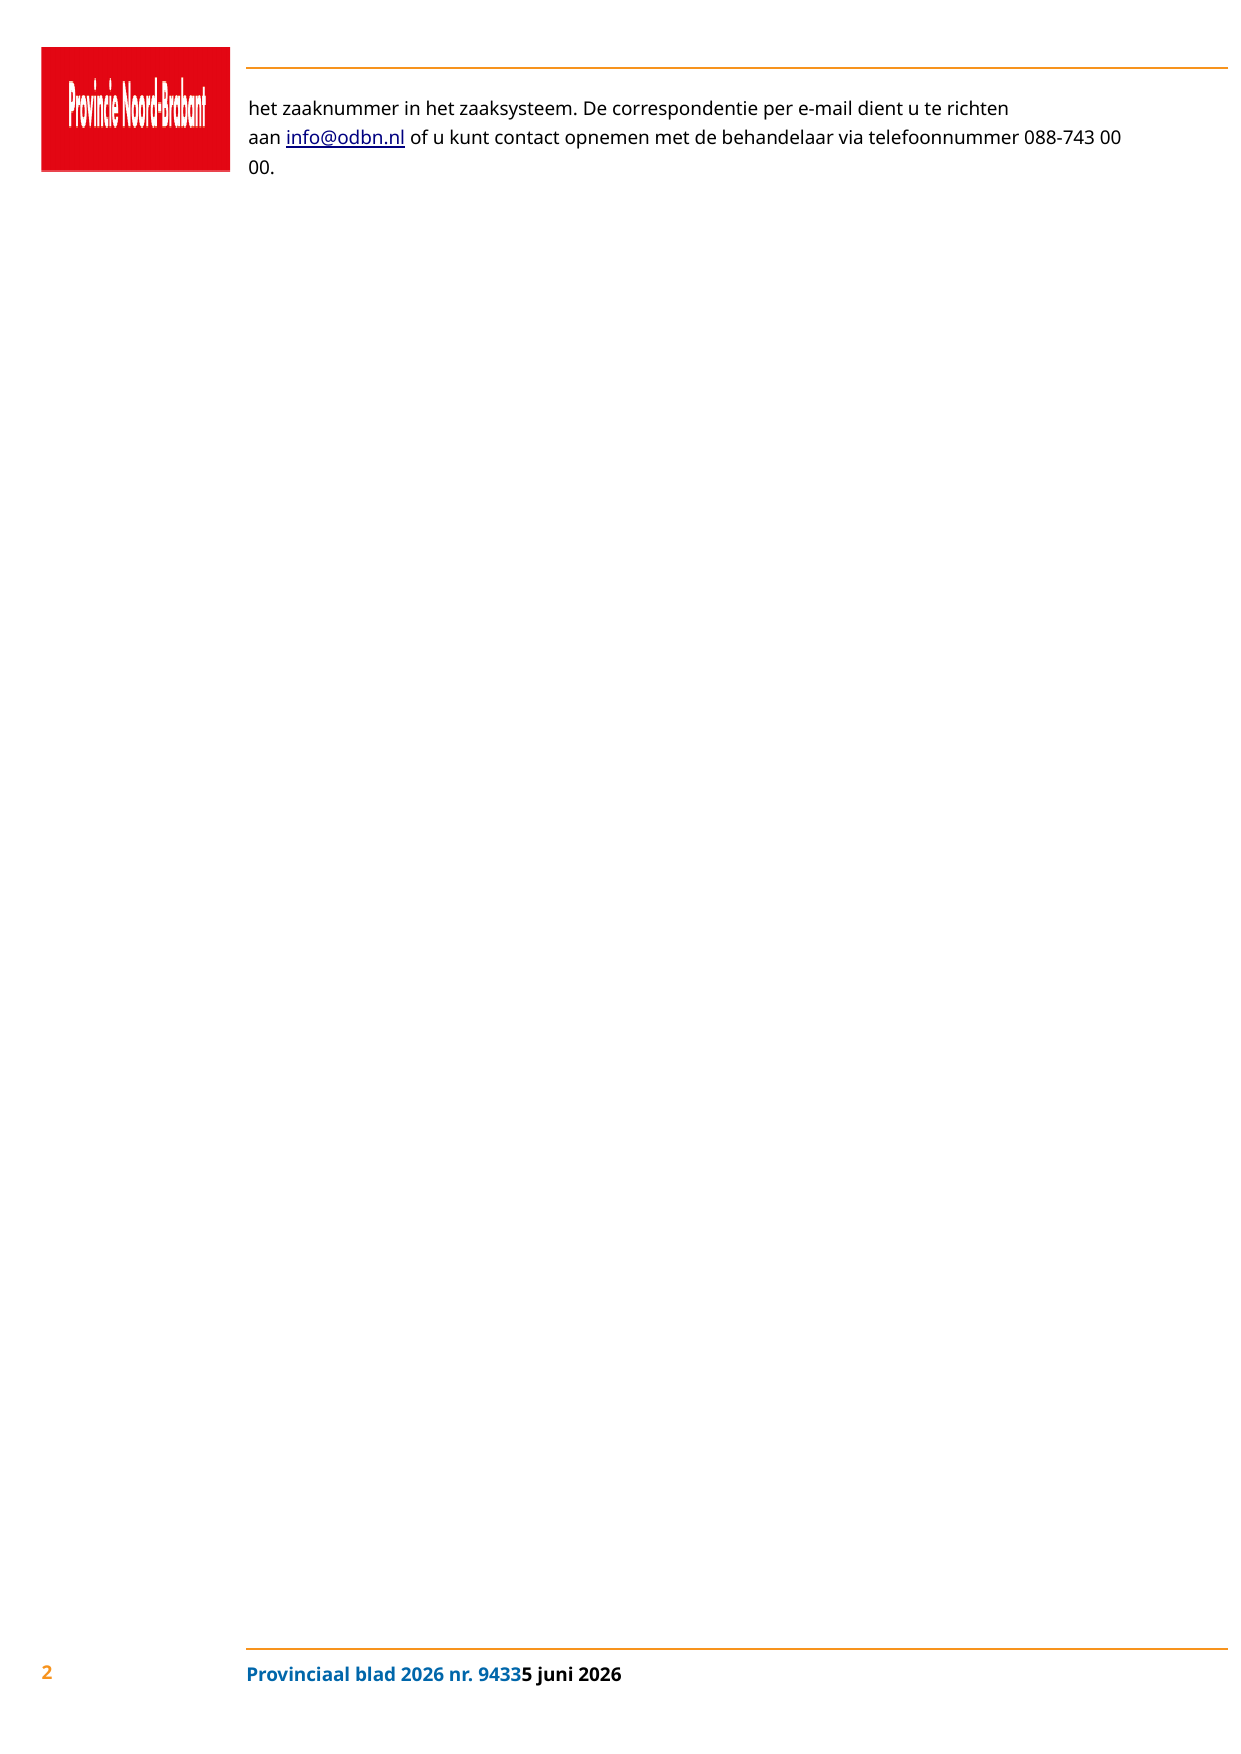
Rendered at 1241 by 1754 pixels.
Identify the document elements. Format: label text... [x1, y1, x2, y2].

picture [41, 47, 231, 172]
text het zaaknummer in het zaaksysteem. De correspondentie per e-mail dient u te richten aan info@odbn.nl of u kunt contact opnemen met de behandelaar via telefoonnummer 088-743 00 00. [248, 95, 1152, 180]
